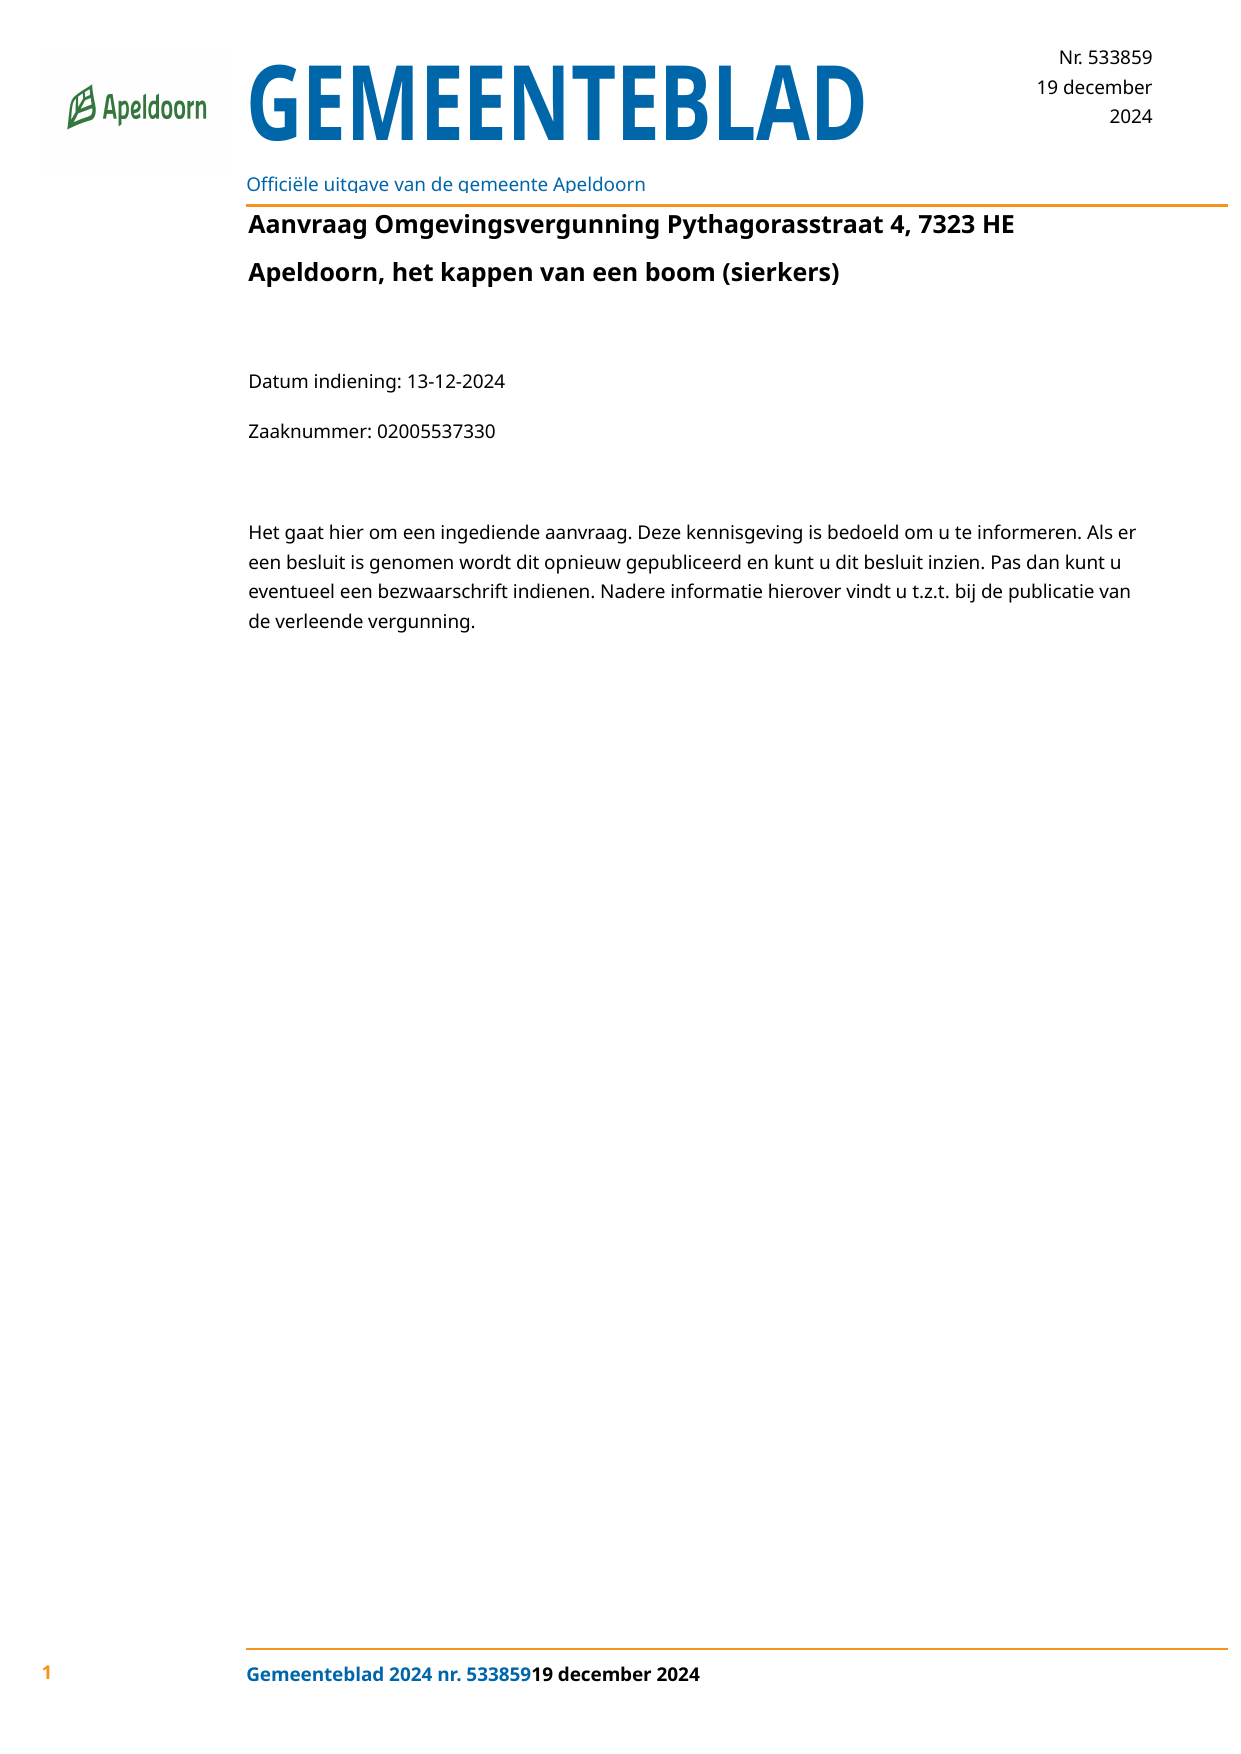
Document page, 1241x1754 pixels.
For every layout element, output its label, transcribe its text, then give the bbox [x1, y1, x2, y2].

text Het gaat hier om een ingediende aanvraag. Deze kennisgeving is bedoeld om u te informeren. Als er een besluit is genomen wordt dit opnieuw gepubliceerd en kunt u dit besluit inzien. Pas dan kunt u eventueel een bezwaarschrift indienen. Nadere informatie hierover vindt u t.z.t. bij de publicatie van de verleende vergunning. [248, 519, 1152, 634]
picture [41, 47, 231, 172]
text Aanvraag Omgevingsvergunning Pythagorasstraat 4, 7323 HE Apeldoorn, het kappen van een boom (sierkers) [248, 207, 1152, 288]
text Zaaknummer: 02005537330 [248, 419, 1152, 444]
text Datum indiening: 13-12-2024 [248, 368, 1152, 394]
